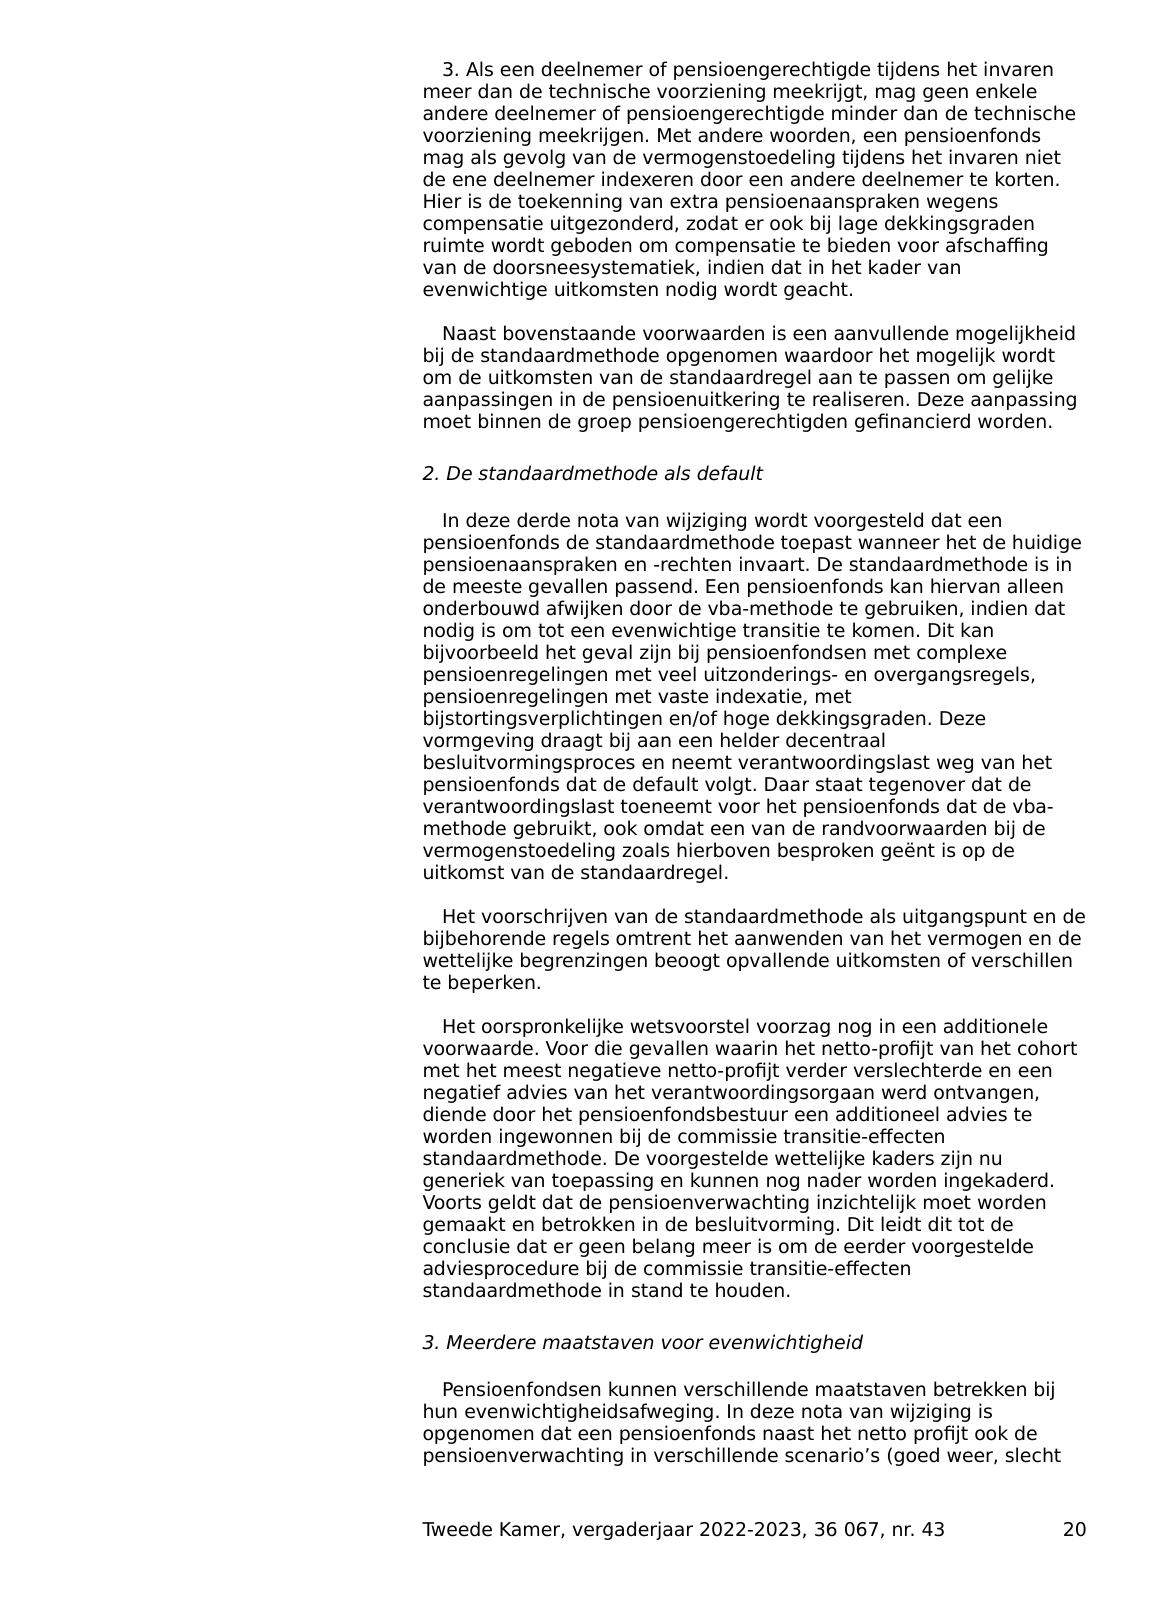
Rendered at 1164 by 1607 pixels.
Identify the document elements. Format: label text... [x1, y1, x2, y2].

text Pensioenfondsen kunnen verschillende maatstaven betrekken bij hun evenwichtigheidsafweging. In deze nota van wijziging is opgenomen dat een pensioenfonds naast het netto profijt ook de pensioenverwachting in verschillende scenario’s (goed weer, slecht [422, 1378, 1087, 1466]
subtitle 2. De standaardmethode als default [422, 463, 1087, 485]
text In deze derde nota van wijziging wordt voorgesteld dat een pensioenfonds de standaardmethode toepast wanneer het de huidige pensioenaanspraken en -rechten invaart. De standaardmethode is in de meeste gevallen passend. Een pensioenfonds kan hiervan alleen onderbouwd afwijken door de vba-methode te gebruiken, indien dat nodig is om tot een evenwichtige transitie te komen. Dit kan bijvoorbeeld het geval zijn bij pensioenfondsen met complexe pensioenregelingen met veel uitzonderings- en overgangsregels, pensioenregelingen met vaste indexatie, met bijstortingsverplichtingen en/of hoge dekkingsgraden. Deze vormgeving draagt bij aan een helder decentraal besluitvormingsproces en neemt verantwoordingslast weg van het pensioenfonds dat de default volgt. Daar staat tegenover dat de verantwoordingslast toeneemt voor het pensioenfonds dat de vba-methode gebruikt, ook omdat een van de randvoorwaarden bij de vermogenstoedeling zoals hierboven besproken geënt is op de uitkomst van de standaardregel. [422, 510, 1087, 883]
text Het oorspronkelijke wetsvoorstel voorzag nog in een additionele voorwaarde. Voor die gevallen waarin het netto-profijt van het cohort met het meest negatieve netto-profijt verder verslechterde en een negatief advies van het verantwoordingsorgaan werd ontvangen, diende door het pensioenfondsbestuur een additioneel advies te worden ingewonnen bij de commissie transitie-effecten standaardmethode. De voorgestelde wettelijke kaders zijn nu generiek van toepassing en kunnen nog nader worden ingekaderd. Voorts geldt dat de pensioenverwachting inzichtelijk moet worden gemaakt en betrokken in de besluitvorming. Dit leidt dit tot de conclusie dat er geen belang meer is om de eerder voorgestelde adviesprocedure bij de commissie transitie-effecten standaardmethode in stand te houden. [422, 1016, 1087, 1302]
text Het voorschrijven van de standaardmethode als uitgangspunt en de bijbehorende regels omtrent het aanwenden van het vermogen en de wettelijke begrenzingen beoogt opvallende uitkomsten of verschillen te beperken. [422, 906, 1087, 994]
subtitle 3. Meerdere maatstaven voor evenwichtigheid [422, 1332, 1087, 1353]
text 3. Als een deelnemer of pensioengerechtigde tijdens het invaren meer dan de technische voorziening meekrijgt, mag geen enkele andere deelnemer of pensioengerechtigde minder dan de technische voorziening meekrijgen. Met andere woorden, een pensioenfonds mag als gevolg van de vermogenstoedeling tijdens het invaren niet de ene deelnemer indexeren door een andere deelnemer te korten. Hier is de toekenning van extra pensioenaanspraken wegens compensatie uitgezonderd, zodat er ook bij lage dekkingsgraden ruimte wordt geboden om compensatie te bieden voor afschaffing van de doorsneesystematiek, indien dat in het kader van evenwichtige uitkomsten nodig wordt geacht. [422, 59, 1087, 301]
text Naast bovenstaande voorwaarden is een aanvullende mogelijkheid bij de standaardmethode opgenomen waardoor het mogelijk wordt om de uitkomsten van de standaardregel aan te passen om gelijke aanpassingen in de pensioenuitkering te realiseren. Deze aanpassing moet binnen de groep pensioengerechtigden gefinancierd worden. [422, 323, 1087, 433]
